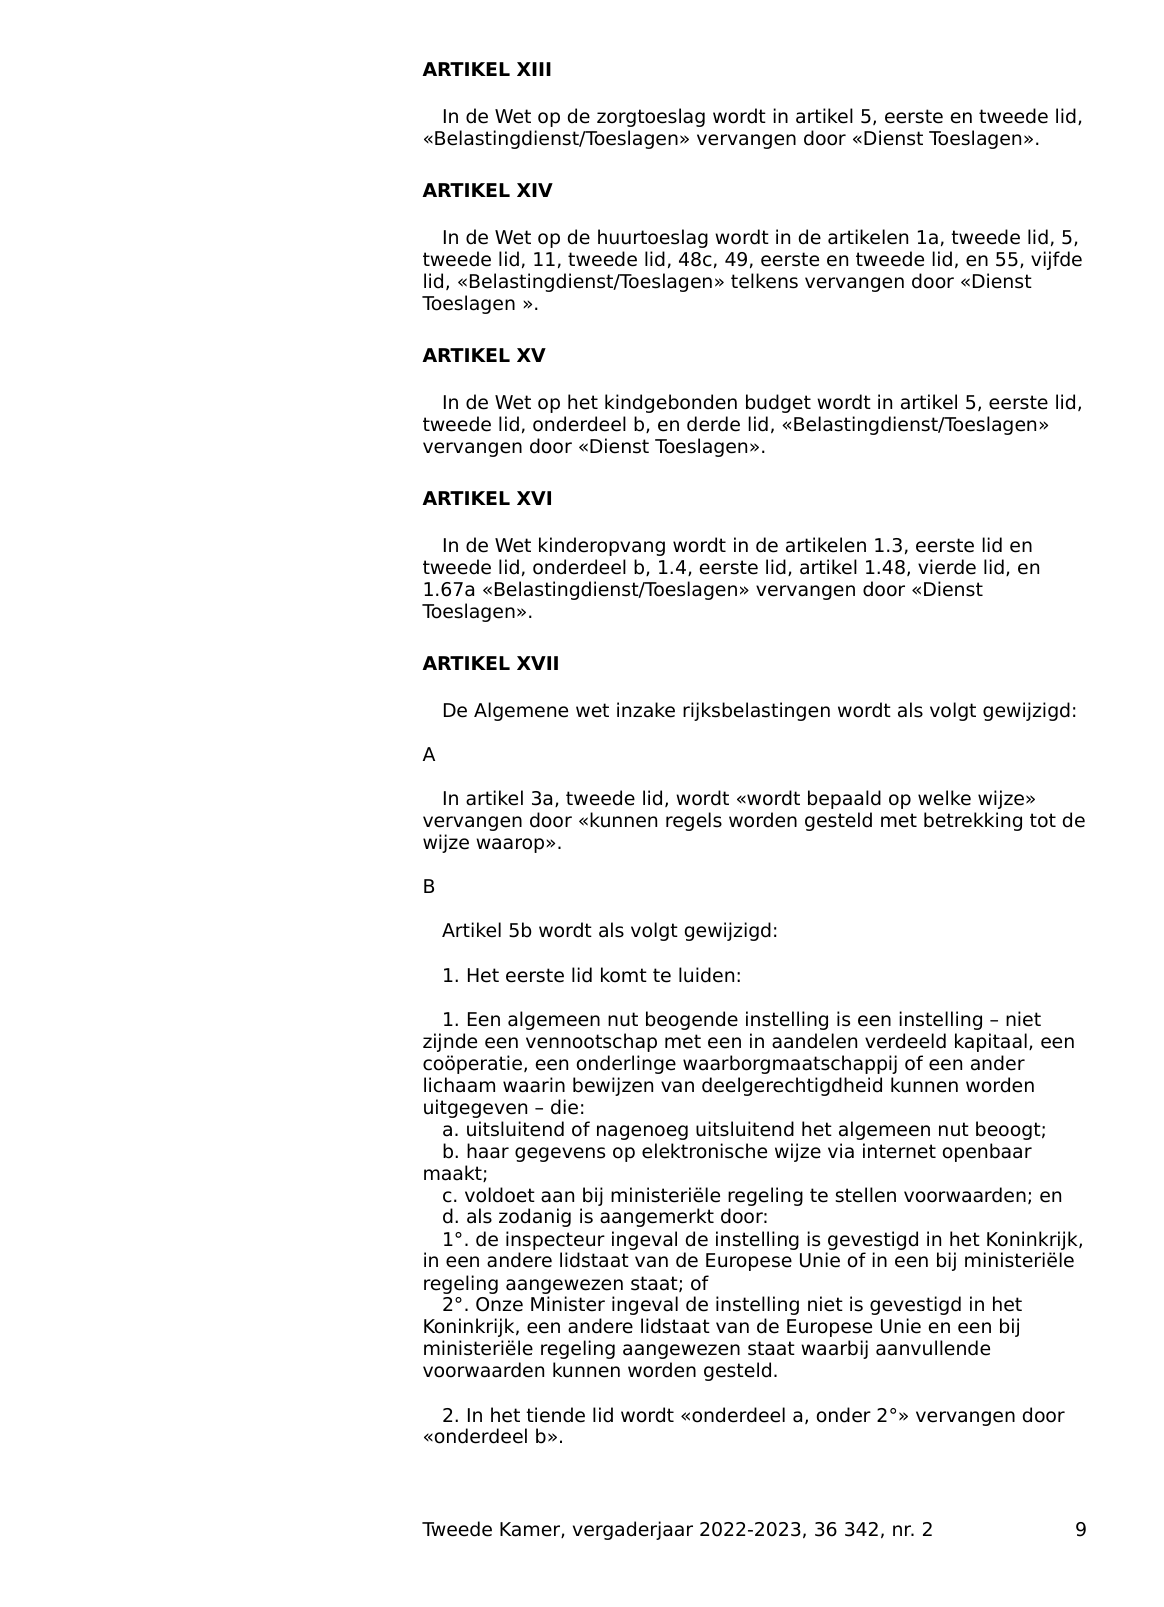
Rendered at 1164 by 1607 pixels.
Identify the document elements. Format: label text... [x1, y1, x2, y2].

text Artikel 5b wordt als volgt gewijzigd: [422, 920, 1087, 942]
text In de Wet op de huurtoeslag wordt in de artikelen 1a, tweede lid, 5, tweede lid, 11, tweede lid, 48c, 49, eerste en tweede lid, en 55, vijfde lid, «Belastingdienst/Toeslagen» telkens vervangen door «Dienst Toeslagen ». [422, 227, 1087, 315]
text d. als zodanig is aangemerkt door: [422, 1206, 1087, 1228]
text a. uitsluitend of nagenoeg uitsluitend het algemeen nut beoogt; [422, 1118, 1087, 1141]
text b. haar gegevens op elektronische wijze via internet openbaar maakt; [422, 1141, 1087, 1184]
text In de Wet op de zorgtoeslag wordt in artikel 5, eerste en tweede lid, «Belastingdienst/Toeslagen» vervangen door «Dienst Toeslagen». [422, 106, 1087, 150]
subtitle ARTIKEL XV [422, 345, 1087, 367]
subtitle ARTIKEL XIV [422, 180, 1087, 202]
text In artikel 3a, tweede lid, wordt «wordt bepaald op welke wijze» vervangen door «kunnen regels worden gesteld met betrekking tot de wijze waarop». [422, 788, 1087, 854]
text c. voldoet aan bij ministeriële regeling te stellen voorwaarden; en [422, 1184, 1087, 1206]
text 2. In het tiende lid wordt «onderdeel a, onder 2°» vervangen door «onderdeel b». [422, 1404, 1087, 1448]
text 1. Het eerste lid komt te luiden: [422, 964, 1087, 986]
text B [422, 876, 1087, 898]
subtitle ARTIKEL XVII [422, 653, 1087, 675]
text 1°. de inspecteur ingeval de instelling is gevestigd in het Koninkrijk, in een andere lidstaat van de Europese Unie of in een bij ministeriële regeling aangewezen staat; of [422, 1228, 1087, 1294]
subtitle ARTIKEL XVI [422, 488, 1087, 510]
text In de Wet op het kindgebonden budget wordt in artikel 5, eerste lid, tweede lid, onderdeel b, en derde lid, «Belastingdienst/Toeslagen» vervangen door «Dienst Toeslagen». [422, 392, 1087, 458]
text De Algemene wet inzake rijksbelastingen wordt als volgt gewijzigd: [422, 700, 1087, 722]
text A [422, 744, 1087, 766]
subtitle ARTIKEL XIII [422, 59, 1087, 81]
text 1. Een algemeen nut beogende instelling is een instelling – niet zijnde een vennootschap met een in aandelen verdeeld kapitaal, een coöperatie, een onderlinge waarborgmaatschappij of een ander lichaam waarin bewijzen van deelgerechtigdheid kunnen worden uitgegeven – die: [422, 1009, 1087, 1118]
text 2°. Onze Minister ingeval de instelling niet is gevestigd in het Koninkrijk, een andere lidstaat van de Europese Unie en een bij ministeriële regeling aangewezen staat waarbij aanvullende voorwaarden kunnen worden gesteld. [422, 1294, 1087, 1382]
text In de Wet kinderopvang wordt in de artikelen 1.3, eerste lid en tweede lid, onderdeel b, 1.4, eerste lid, artikel 1.48, vierde lid, en 1.67a «Belastingdienst/Toeslagen» vervangen door «Dienst Toeslagen». [422, 535, 1087, 623]
